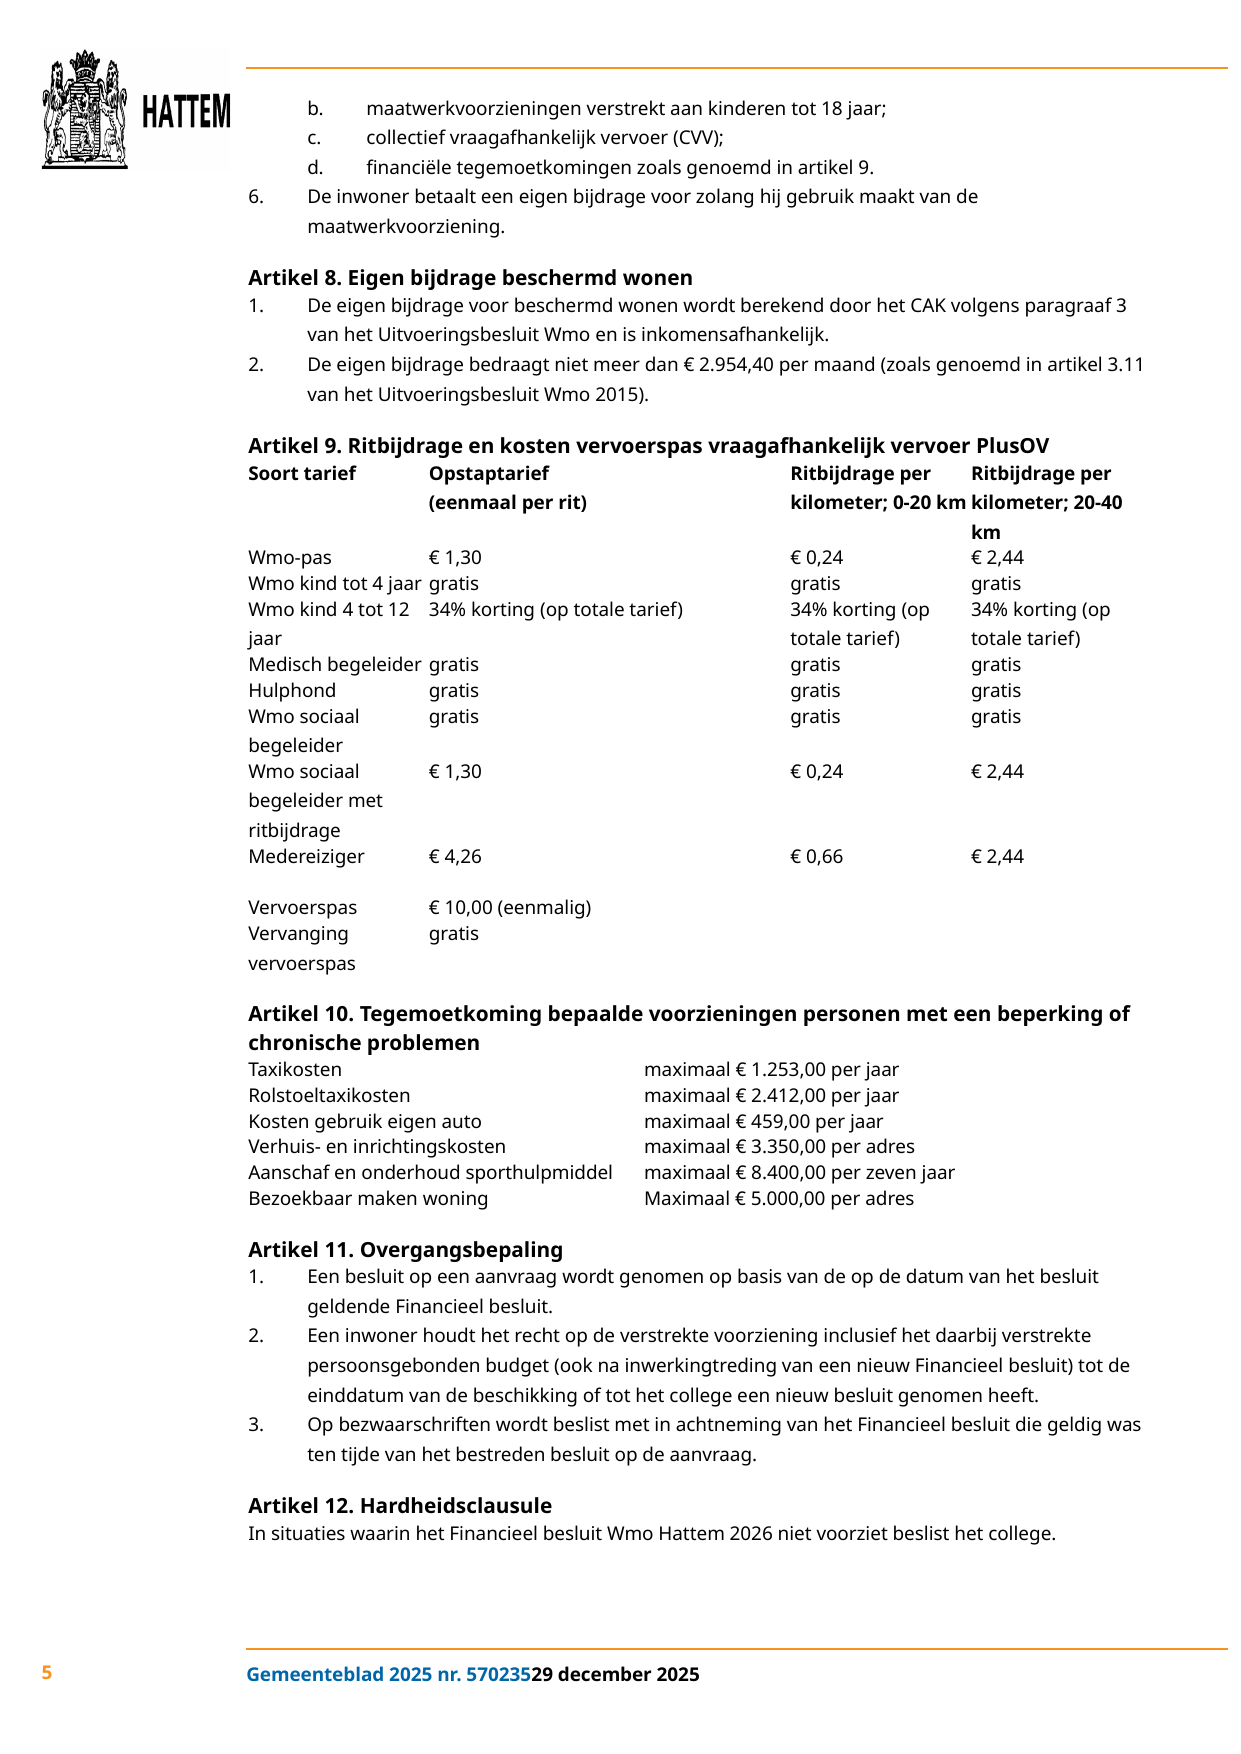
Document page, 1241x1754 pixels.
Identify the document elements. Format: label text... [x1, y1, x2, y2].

table_header Soort tarief [248, 460, 429, 544]
table_cell Bezoekbaar maken woning [248, 1185, 644, 1211]
text In situaties waarin het Financieel besluit Wmo Hattem 2026 niet voorziet beslist het college. [248, 1520, 1152, 1546]
table_cell gratis [790, 570, 971, 596]
table_header Ritbijdrage per kilometer; 0-20 km [790, 460, 971, 544]
table_cell € 0,66 [790, 843, 971, 869]
table_cell gratis [429, 703, 790, 758]
table_cell gratis [971, 570, 1152, 596]
table_cell 34% korting (op totale tarief) [971, 596, 1152, 651]
table_cell € 1,30 [429, 758, 790, 843]
table_cell gratis [971, 703, 1152, 758]
text Artikel 8. Eigen bijdrage beschermd wonen [248, 263, 1152, 292]
table_cell gratis [971, 677, 1152, 703]
table_cell gratis [429, 920, 609, 976]
text Artikel 12. Hardheidsclausule [248, 1491, 1152, 1520]
table_cell 34% korting (op totale tarief) [429, 596, 790, 651]
table_header maximaal € 1.253,00 per jaar [644, 1057, 1152, 1082]
text Artikel 10. Tegemoetkoming bepaalde voorzieningen personen met een beperking of chronische problemen [248, 999, 1152, 1056]
table_header Opstaptarief (eenmaal per rit) [429, 460, 790, 544]
table_cell Wmo sociaal begeleider [248, 703, 429, 758]
table_cell gratis [429, 677, 790, 703]
table_cell maximaal € 459,00 per jaar [644, 1108, 1152, 1134]
table_cell Aanschaf en onderhoud sporthulpmiddel [248, 1160, 644, 1185]
table_cell € 0,24 [790, 758, 971, 843]
table_header Ritbijdrage per kilometer; 20-40 km [971, 460, 1152, 544]
list De inwoner betaalt een eigen bijdrage voor zolang hij gebruik maakt van de maatwerkvoorziening. [248, 183, 1152, 239]
table_cell Wmo kind 4 tot 12 jaar [248, 596, 429, 651]
table_cell Wmo-pas [248, 545, 429, 570]
table_cell Maximaal € 5.000,00 per adres [644, 1185, 1152, 1211]
list De eigen bijdrage voor beschermd wonen wordt berekend door het CAK volgens paragraaf 3 van het Uitvoeringsbesluit Wmo en is inkomensafhankelijk. [248, 292, 1152, 347]
picture [41, 47, 231, 172]
table_cell maximaal € 3.350,00 per adres [644, 1134, 1152, 1159]
table_cell gratis [790, 651, 971, 677]
table_cell € 0,24 [790, 545, 971, 570]
list maatwerkvoorzieningen verstrekt aan kinderen tot 18 jaar; [307, 95, 1152, 121]
table_cell Vervoerspas [248, 895, 429, 920]
list Op bezwaarschriften wordt beslist met in achtneming van het Financieel besluit die geldig was ten tijde van het bestreden besluit op de aanvraag. [248, 1411, 1152, 1467]
table_cell gratis [971, 651, 1152, 677]
text Artikel 9. Ritbijdrage en kosten vervoerspas vraagafhankelijk vervoer PlusOV [248, 431, 1152, 459]
list De eigen bijdrage bedraagt niet meer dan € 2.954,40 per maand (zoals genoemd in artikel 3.11 van het Uitvoeringsbesluit Wmo 2015). [248, 351, 1152, 406]
list Een besluit op een aanvraag wordt genomen op basis van de op de datum van het besluit geldende Financieel besluit. [248, 1263, 1152, 1319]
table_cell Medisch begeleider [248, 651, 429, 677]
table_cell € 2,44 [971, 545, 1152, 570]
table_header Taxikosten [248, 1057, 644, 1082]
table_cell Wmo kind tot 4 jaar [248, 570, 429, 596]
table_cell gratis [429, 570, 790, 596]
list financiële tegemoetkomingen zoals genoemd in artikel 9. [307, 154, 1152, 180]
table_cell maximaal € 2.412,00 per jaar [644, 1082, 1152, 1108]
table_cell Wmo sociaal begeleider met ritbijdrage [248, 758, 429, 843]
list collectief vraagafhankelijk vervoer (CVV); [307, 124, 1152, 150]
table_cell € 2,44 [971, 843, 1152, 869]
table_cell € 2,44 [971, 758, 1152, 843]
table_cell [248, 869, 1152, 894]
table_cell Hulphond [248, 677, 429, 703]
table_cell Medereiziger [248, 843, 429, 869]
table_cell Vervanging vervoerspas [248, 920, 429, 976]
table_cell Rolstoeltaxikosten [248, 1082, 644, 1108]
table_cell gratis [790, 703, 971, 758]
table_cell gratis [790, 677, 971, 703]
table_cell 34% korting (op totale tarief) [790, 596, 971, 651]
table_cell Verhuis- en inrichtingskosten [248, 1134, 644, 1159]
table_cell € 4,26 [429, 843, 790, 869]
table_cell € 1,30 [429, 545, 790, 570]
list Een inwoner houdt het recht op de verstrekte voorziening inclusief het daarbij verstrekte persoonsgebonden budget (ook na inwerkingtreding van een nieuw Financieel besluit) tot de einddatum van de beschikking of tot het college een nieuw besluit genomen heeft. [248, 1323, 1152, 1407]
text Artikel 11. Overgangsbepaling [248, 1235, 1152, 1263]
table_cell maximaal € 8.400,00 per zeven jaar [644, 1160, 1152, 1185]
table_cell Kosten gebruik eigen auto [248, 1108, 644, 1134]
table_cell gratis [429, 651, 790, 677]
table_cell € 10,00 (eenmalig) [429, 895, 609, 920]
